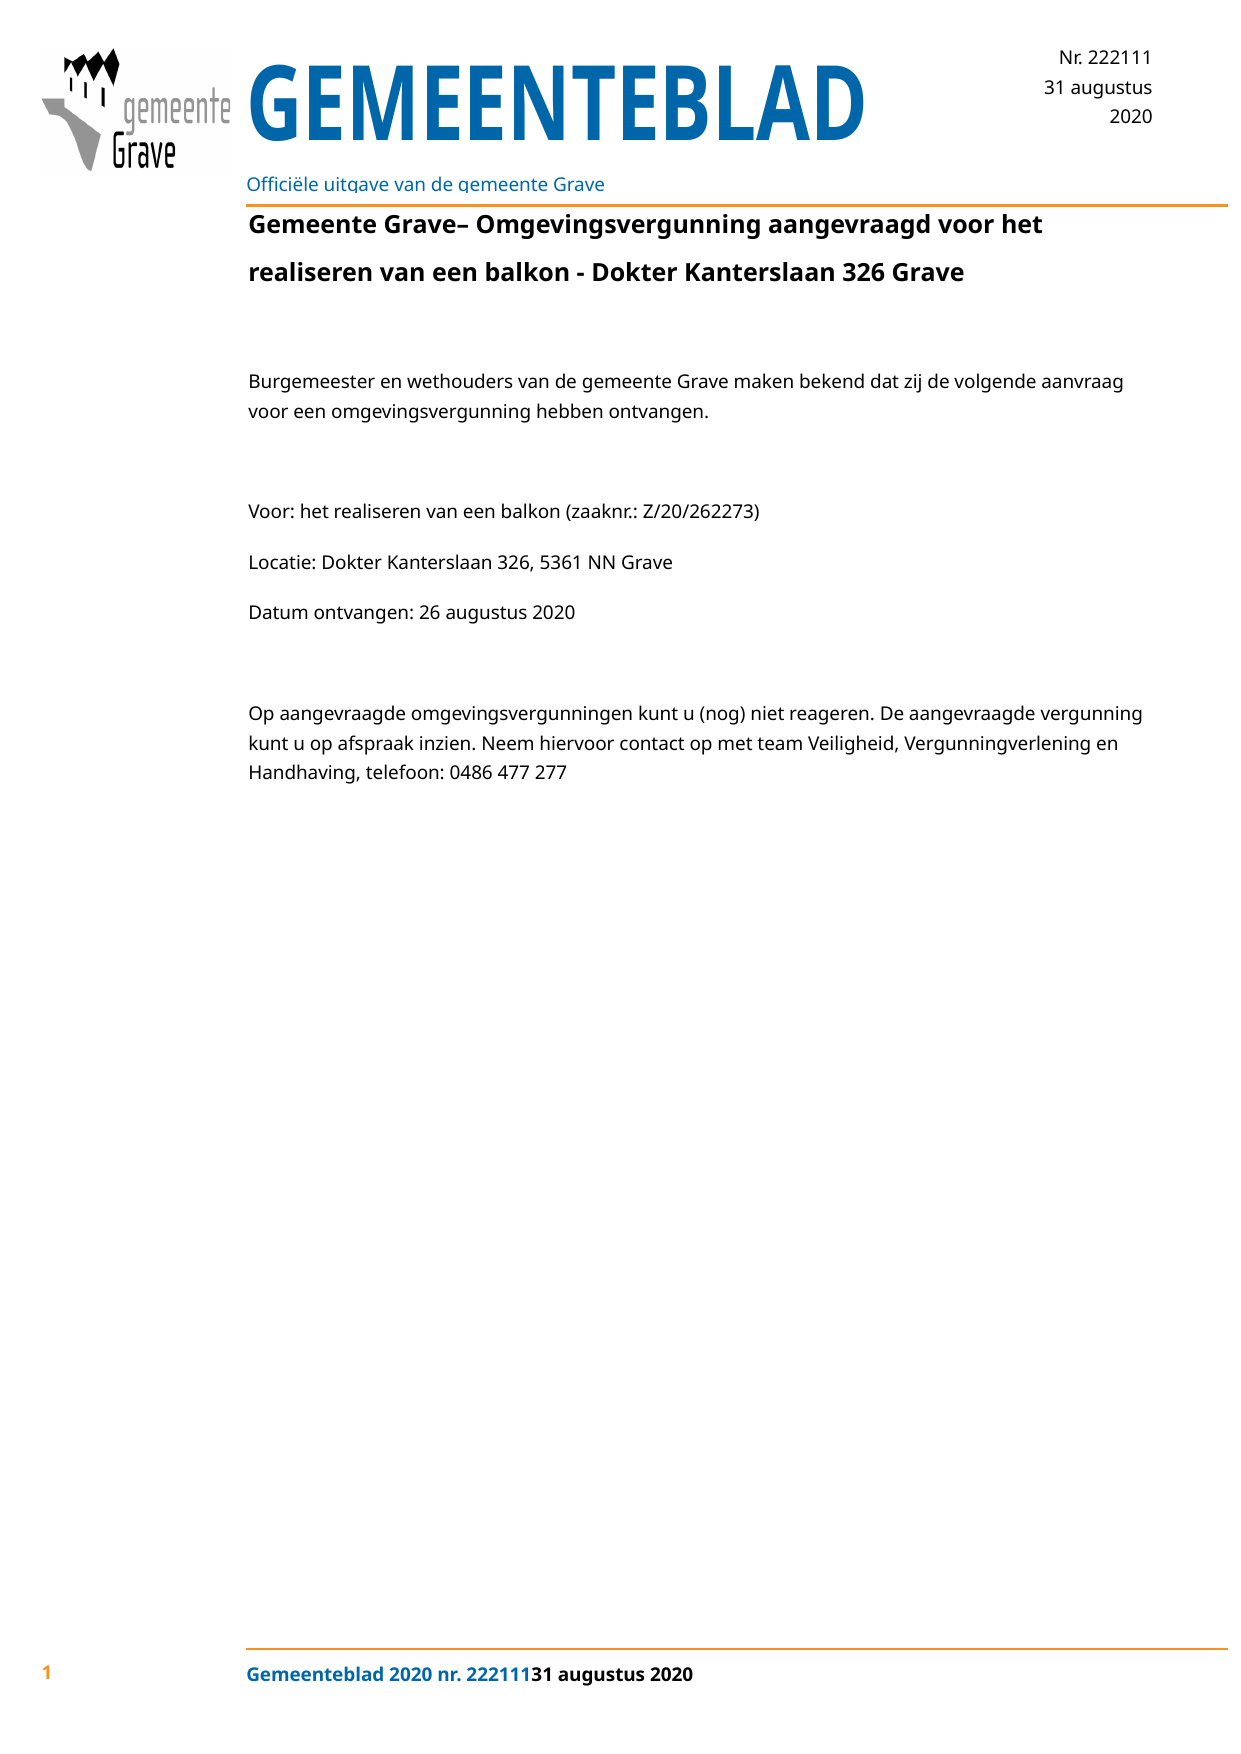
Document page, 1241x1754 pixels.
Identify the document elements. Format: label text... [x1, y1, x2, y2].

text Op aangevraagde omgevingsvergunningen kunt u (nog) niet reageren. De aangevraagde vergunning kunt u op afspraak inzien. Neem hiervoor contact op met team Veiligheid, Vergunningverlening en Handhaving, telefoon: 0486 477 277 [248, 700, 1152, 785]
text Voor: het realiseren van een balkon (zaaknr.: Z/20/262273) [248, 499, 1152, 524]
text Locatie: Dokter Kanterslaan 326, 5361 NN Grave [248, 549, 1152, 575]
picture [41, 47, 231, 172]
text Gemeente Grave– Omgevingsvergunning aangevraagd voor het realiseren van een balkon - Dokter Kanterslaan 326 Grave [248, 207, 1152, 288]
text Burgemeester en wethouders van de gemeente Grave maken bekend dat zij de volgende aanvraag voor een omgevingsvergunning hebben ontvangen. [248, 368, 1152, 424]
text Datum ontvangen: 26 augustus 2020 [248, 599, 1152, 625]
